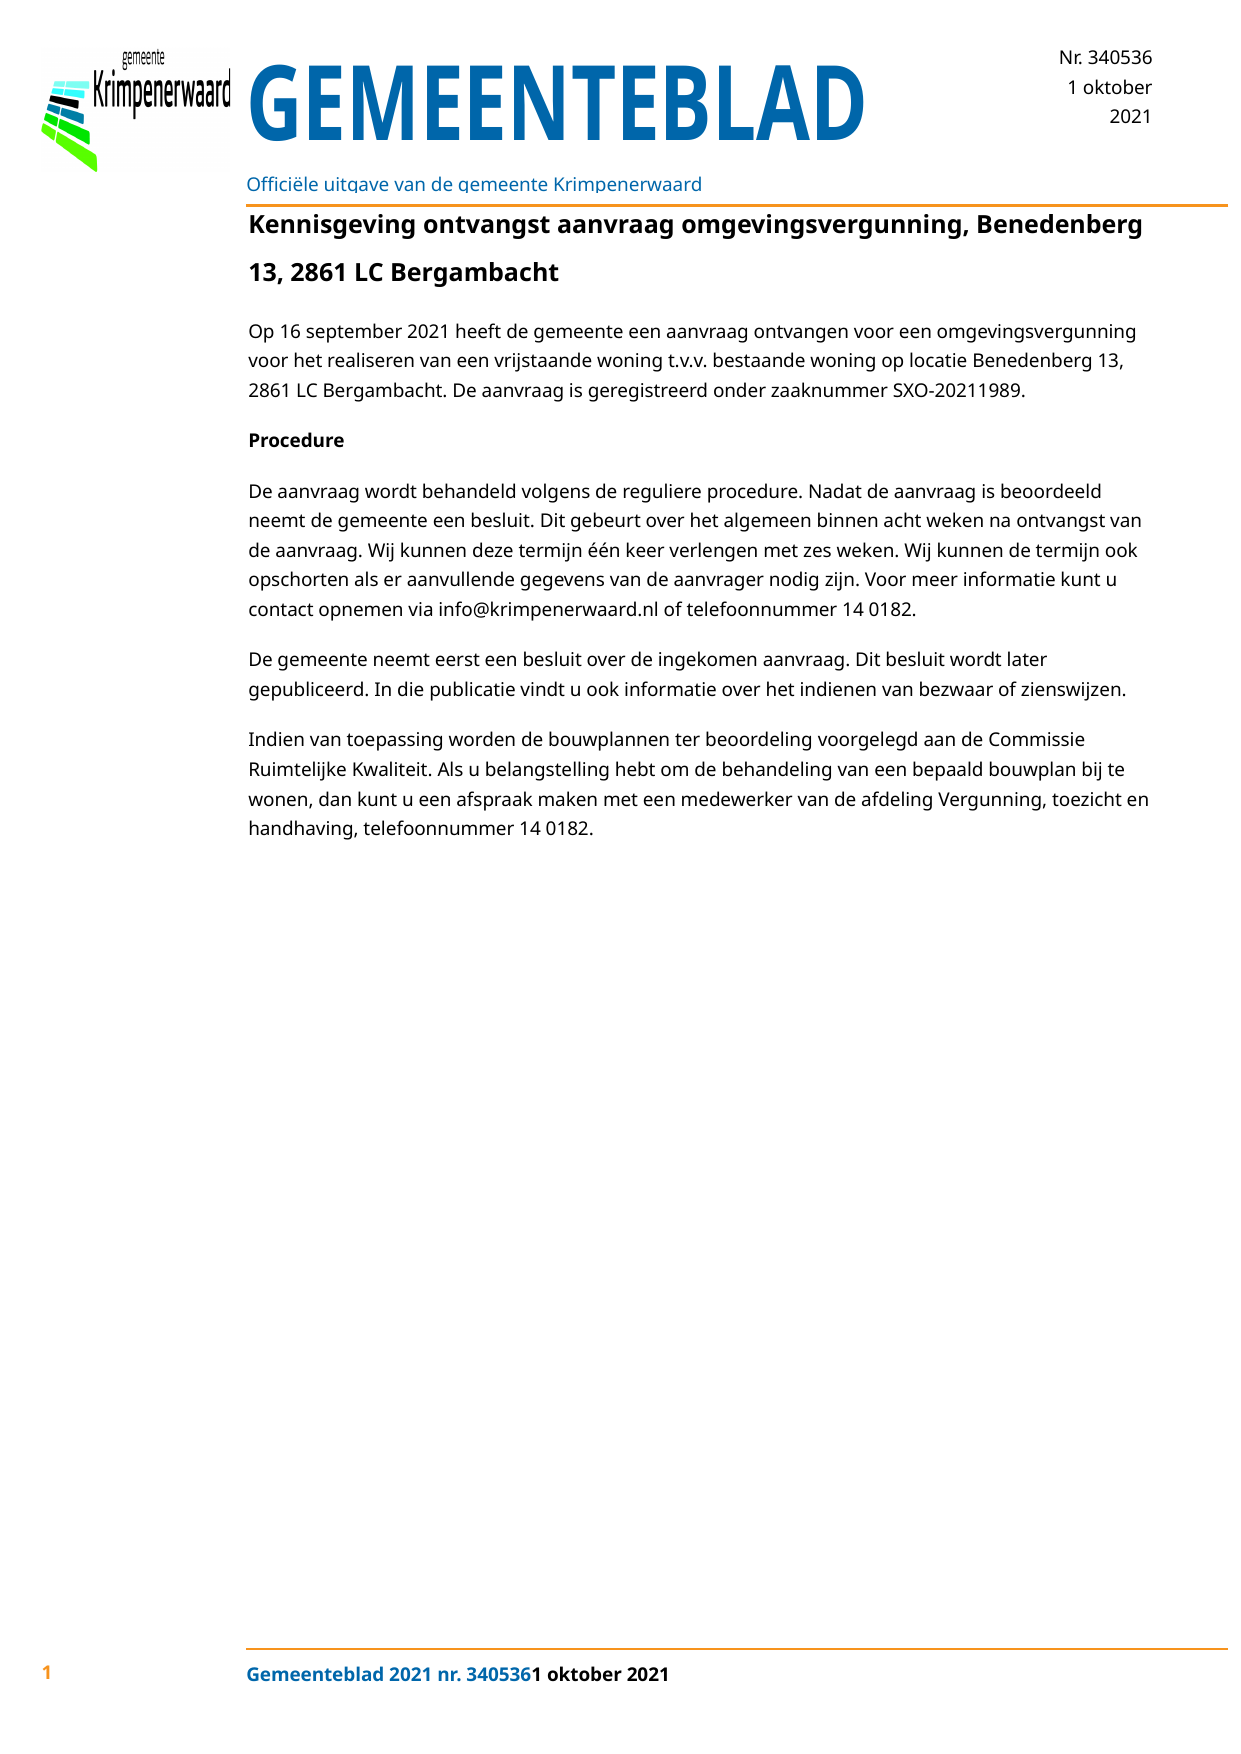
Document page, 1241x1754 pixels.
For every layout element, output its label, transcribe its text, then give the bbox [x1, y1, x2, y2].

picture [41, 47, 231, 172]
text De gemeente neemt eerst een besluit over de ingekomen aanvraag. Dit besluit wordt later gepubliceerd. In die publicatie vindt u ook informatie over het indienen van bezwaar of zienswijzen. [248, 647, 1152, 702]
text Indien van toepassing worden de bouwplannen ter beoordeling voorgelegd aan de Commissie Ruimtelijke Kwaliteit. Als u belangstelling hebt om de behandeling van een bepaald bouwplan bij te wonen, dan kunt u een afspraak maken met een medewerker van de afdeling Vergunning, toezicht en handhaving, telefoonnummer 14 0182. [248, 727, 1152, 841]
text De aanvraag wordt behandeld volgens de reguliere procedure. Nadat de aanvraag is beoordeeld neemt de gemeente een besluit. Dit gebeurt over het algemeen binnen acht weken na ontvangst van de aanvraag. Wij kunnen deze termijn één keer verlengen met zes weken. Wij kunnen de termijn ook opschorten als er aanvullende gegevens van de aanvrager nodig zijn. Voor meer informatie kunt u contact opnemen via info@krimpenerwaard.nl of telefoonnummer 14 0182. [248, 478, 1152, 622]
text Kennisgeving ontvangst aanvraag omgevingsvergunning, Benedenberg 13, 2861 LC Bergambacht [248, 207, 1152, 288]
text Op 16 september 2021 heeft de gemeente een aanvraag ontvangen voor een omgevingsvergunning voor het realiseren van een vrijstaande woning t.v.v. bestaande woning op locatie Benedenberg 13, 2861 LC Bergambacht. De aanvraag is geregistreerd onder zaaknummer SXO-20211989. [248, 318, 1152, 403]
text Procedure [248, 427, 1152, 453]
